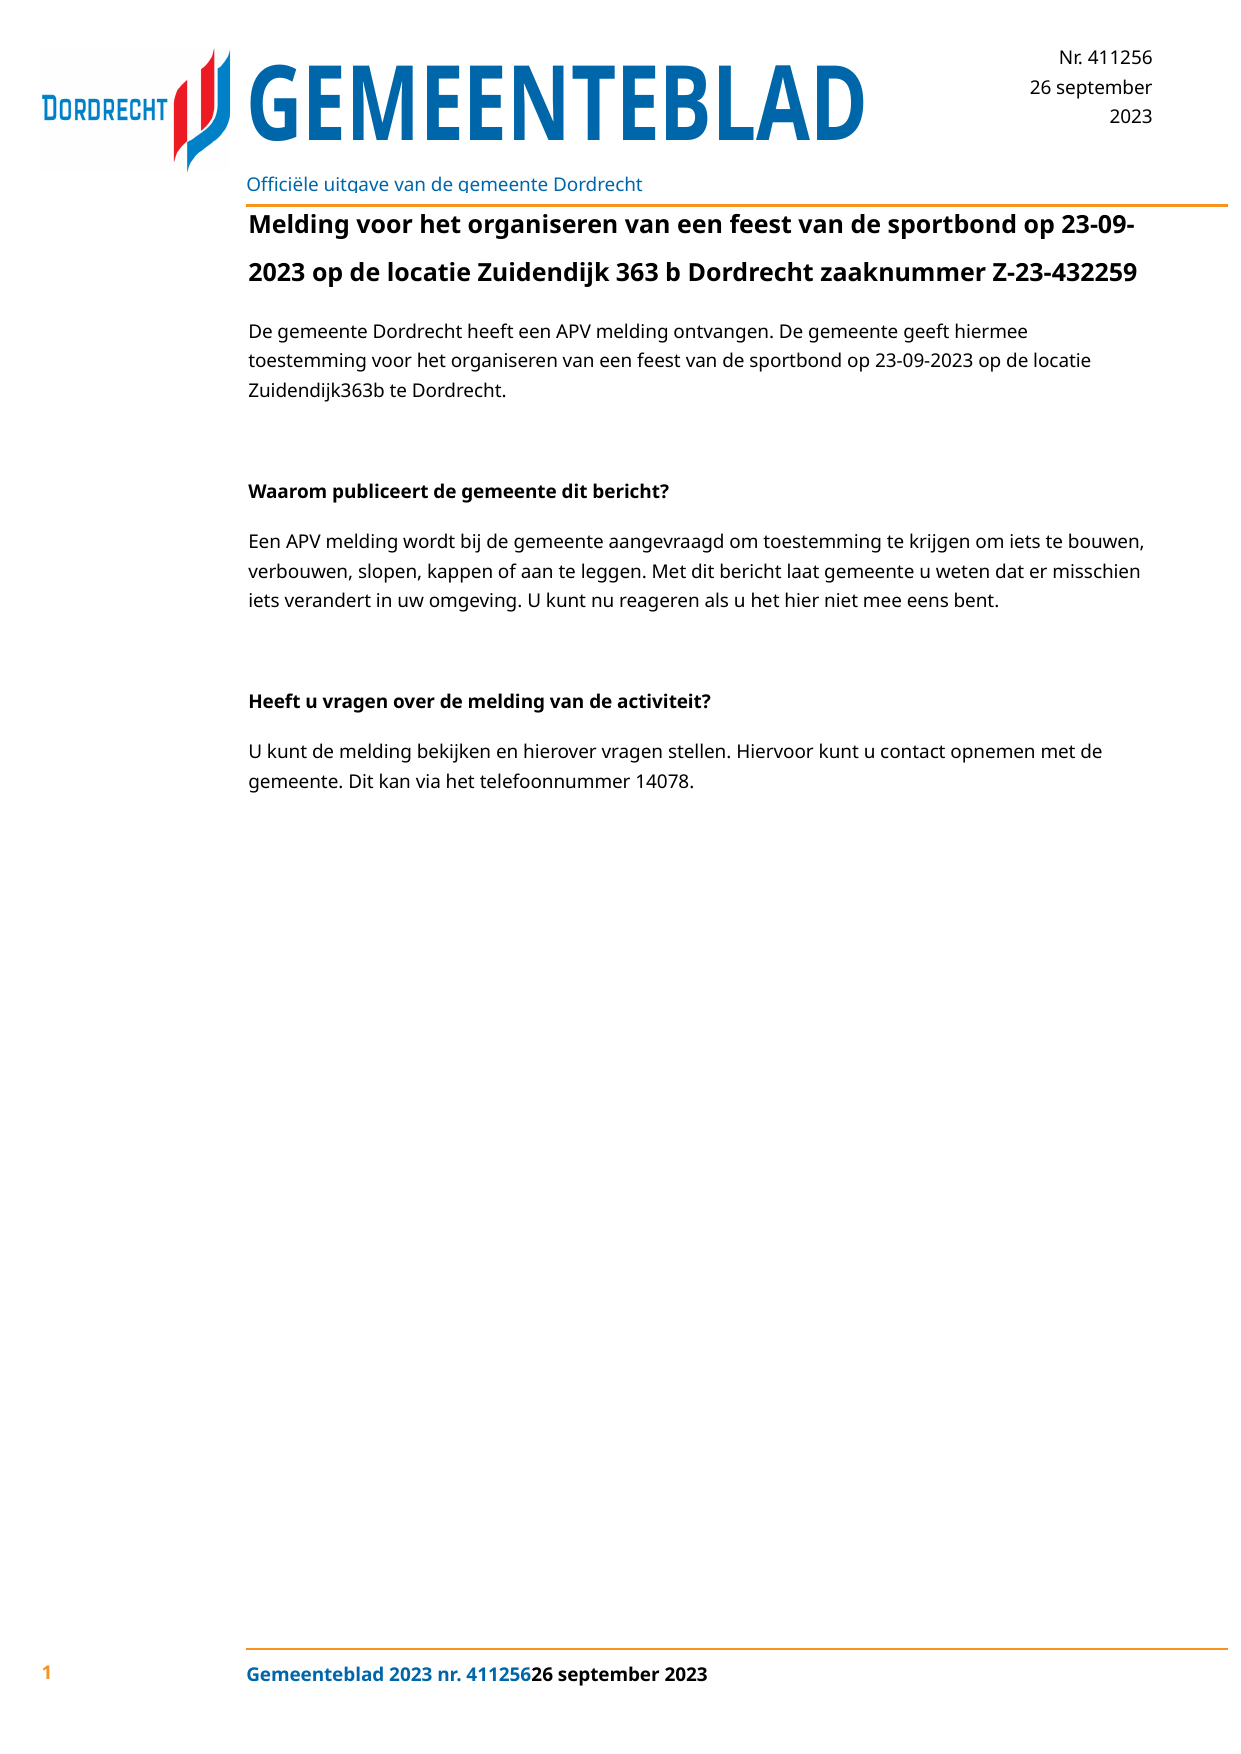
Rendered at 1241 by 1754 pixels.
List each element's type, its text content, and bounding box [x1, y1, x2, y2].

picture [41, 47, 231, 172]
text U kunt de melding bekijken en hierover vragen stellen. Hiervoor kunt u contact opnemen met de gemeente. Dit kan via het telefoonnummer 14078. [248, 739, 1152, 794]
text Een APV melding wordt bij de gemeente aangevraagd om toestemming te krijgen om iets te bouwen, verbouwen, slopen, kappen of aan te leggen. Met dit bericht laat gemeente u weten dat er misschien iets verandert in uw omgeving. U kunt nu reageren als u het hier niet mee eens bent. [248, 528, 1152, 613]
text De gemeente Dordrecht heeft een APV melding ontvangen. De gemeente geeft hiermee toestemming voor het organiseren van een feest van de sportbond op 23-09-2023 op de locatie Zuidendijk363b te Dordrecht. [248, 318, 1152, 403]
text Heeft u vragen over de melding van de activiteit? [248, 688, 1152, 714]
text Melding voor het organiseren van een feest van de sportbond op 23-09-2023 op de locatie Zuidendijk 363 b Dordrecht zaaknummer Z-23-432259 [248, 207, 1152, 288]
text Waarom publiceert de gemeente dit bericht? [248, 478, 1152, 504]
